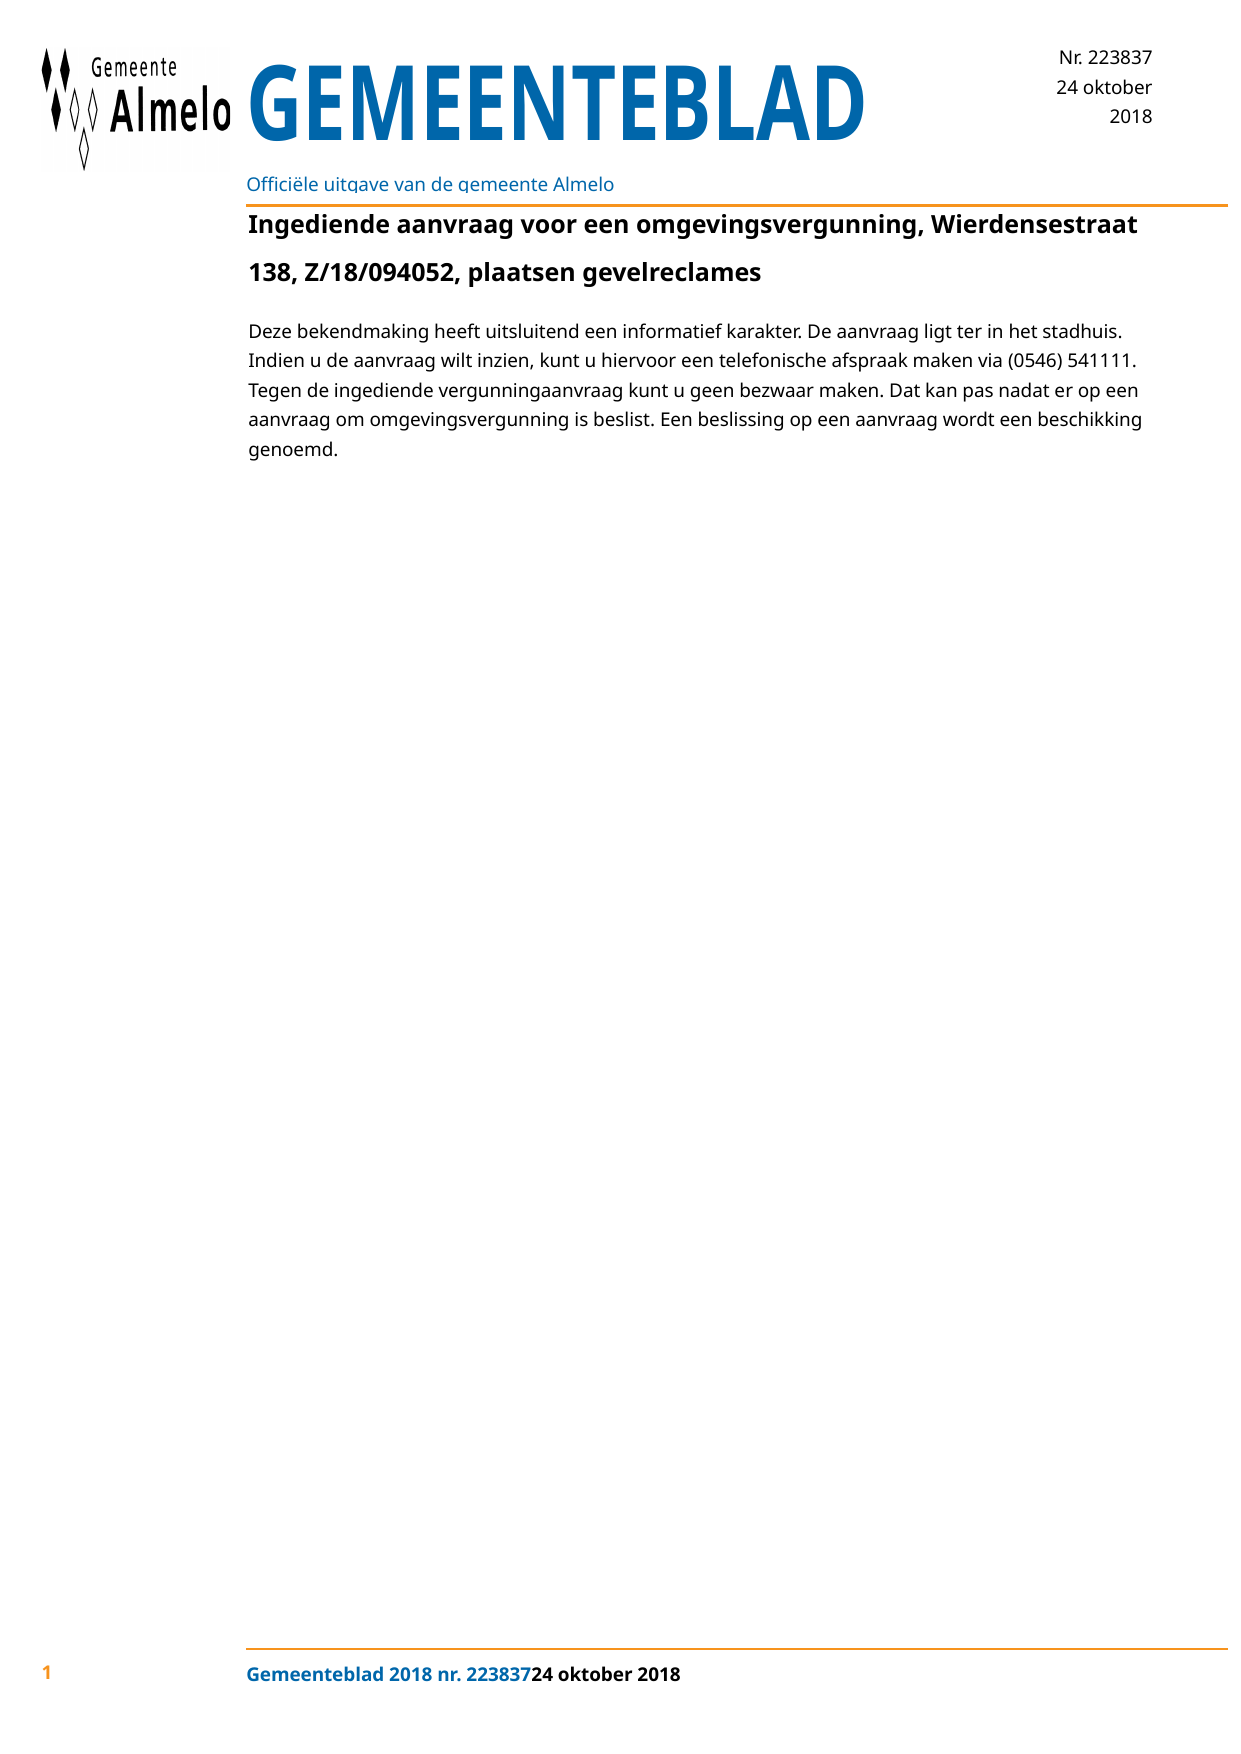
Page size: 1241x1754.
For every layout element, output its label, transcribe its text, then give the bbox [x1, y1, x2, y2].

text Deze bekendmaking heeft uitsluitend een informatief karakter. De aanvraag ligt ter in het stadhuis. Indien u de aanvraag wilt inzien, kunt u hiervoor een telefonische afspraak maken via (0546) 541111. Tegen de ingediende vergunningaanvraag kunt u geen bezwaar maken. Dat kan pas nadat er op een aanvraag om omgevingsvergunning is beslist. Een beslissing op een aanvraag wordt een beschikking genoemd. [248, 318, 1152, 462]
text Ingediende aanvraag voor een omgevingsvergunning, Wierdensestraat 138, Z/18/094052, plaatsen gevelreclames [248, 207, 1152, 288]
picture [41, 47, 231, 172]
